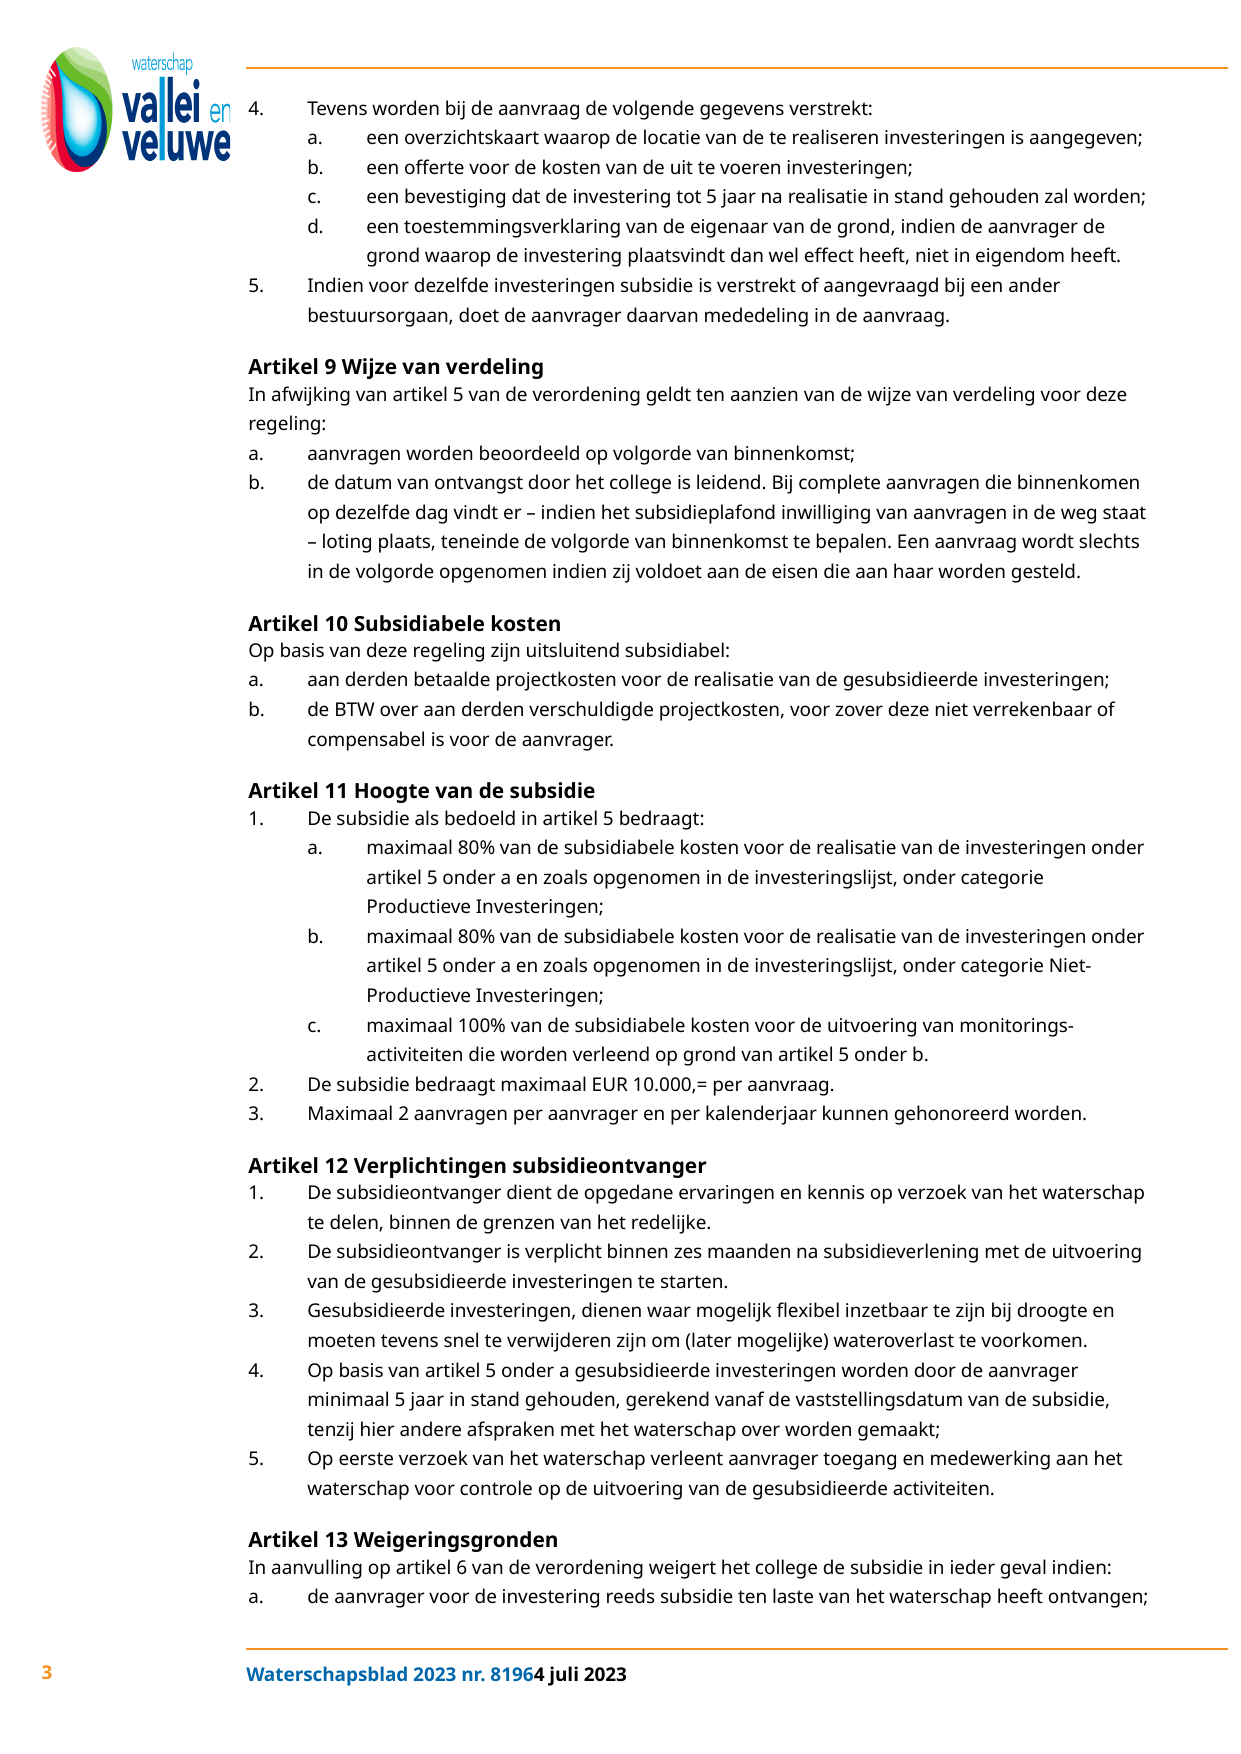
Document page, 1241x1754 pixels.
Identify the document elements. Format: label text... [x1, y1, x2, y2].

list De subsidieontvanger dient de opgedane ervaringen en kennis op verzoek van het waterschap te delen, binnen de grenzen van het redelijke. [248, 1179, 1152, 1235]
list een offerte voor de kosten van de uit te voeren investeringen; [307, 154, 1152, 180]
list De subsidieontvanger is verplicht binnen zes maanden na subsidieverlening met de uitvoering van de gesubsidieerde investeringen te starten. [248, 1238, 1152, 1294]
text Artikel 11 Hoogte van de subsidie [248, 776, 1152, 805]
list Gesubsidieerde investeringen, dienen waar mogelijk flexibel inzetbaar te zijn bij droogte en moeten tevens snel te verwijderen zijn om (later mogelijke) wateroverlast te voorkomen. [248, 1298, 1152, 1353]
text In afwijking van artikel 5 van de verordening geldt ten aanzien van de wijze van verdeling voor deze regeling: [248, 381, 1152, 436]
list Tevens worden bij de aanvraag de volgende gegevens verstrekt: [248, 95, 1152, 121]
list een toestemmingsverklaring van de eigenaar van de grond, indien de aanvrager de grond waarop de investering plaatsvindt dan wel effect heeft, niet in eigendom heeft. [307, 213, 1152, 268]
list De subsidie als bedoeld in artikel 5 bedraagt: [248, 805, 1152, 830]
text Op basis van deze regeling zijn uitsluitend subsidiabel: [248, 637, 1152, 663]
text In aanvulling op artikel 6 van de verordening weigert het college de subsidie in ieder geval indien: [248, 1554, 1152, 1580]
list aan derden betaalde projectkosten voor de realisatie van de gesubsidieerde investeringen; [248, 667, 1152, 692]
list de BTW over aan derden verschuldigde projectkosten, voor zover deze niet verrekenbaar of compensabel is voor de aanvrager. [248, 696, 1152, 752]
list De subsidie bedraagt maximaal EUR 10.000,= per aanvraag. [248, 1071, 1152, 1097]
text Artikel 13 Weigeringsgronden [248, 1526, 1152, 1554]
text Artikel 10 Subsidiabele kosten [248, 609, 1152, 637]
list de aanvrager voor de investering reeds subsidie ten laste van het waterschap heeft ontvangen; [248, 1584, 1152, 1609]
list een overzichtskaart waarop de locatie van de te realiseren investeringen is aangegeven; [307, 124, 1152, 150]
list een bevestiging dat de investering tot 5 jaar na realisatie in stand gehouden zal worden; [307, 183, 1152, 209]
text Artikel 12 Verplichtingen subsidieontvanger [248, 1151, 1152, 1179]
list Maximaal 2 aanvragen per aanvrager en per kalenderjaar kunnen gehonoreerd worden. [248, 1101, 1152, 1126]
text Artikel 9 Wijze van verdeling [248, 352, 1152, 381]
list maximaal 80% van de subsidiabele kosten voor de realisatie van de investeringen onder artikel 5 onder a en zoals opgenomen in de investeringslijst, onder categorie Productieve Investeringen; [307, 834, 1152, 919]
list Indien voor dezelfde investeringen subsidie is verstrekt of aangevraagd bij een ander bestuursorgaan, doet de aanvrager daarvan mededeling in de aanvraag. [248, 272, 1152, 328]
list Op eerste verzoek van het waterschap verleent aanvrager toegang en medewerking aan het waterschap voor controle op de uitvoering van de gesubsidieerde activiteiten. [248, 1446, 1152, 1501]
list de datum van ontvangst door het college is leidend. Bij complete aanvragen die binnenkomen op dezelfde dag vindt er – indien het subsidieplafond inwilliging van aanvragen in de weg staat – loting plaats, teneinde de volgorde van binnenkomst te bepalen. Een aanvraag wordt slechts in de volgorde opgenomen indien zij voldoet aan de eisen die aan haar worden gesteld. [248, 469, 1152, 584]
picture [41, 47, 231, 172]
list maximaal 80% van de subsidiabele kosten voor de realisatie van de investeringen onder artikel 5 onder a en zoals opgenomen in de investeringslijst, onder categorie Niet-Productieve Investeringen; [307, 923, 1152, 1008]
list Op basis van artikel 5 onder a gesubsidieerde investeringen worden door de aanvrager minimaal 5 jaar in stand gehouden, gerekend vanaf de vaststellingsdatum van de subsidie, tenzij hier andere afspraken met het waterschap over worden gemaakt; [248, 1357, 1152, 1442]
list maximaal 100% van de subsidiabele kosten voor de uitvoering van monitorings-activiteiten die worden verleend op grond van artikel 5 onder b. [307, 1012, 1152, 1067]
list aanvragen worden beoordeeld op volgorde van binnenkomst; [248, 440, 1152, 466]
